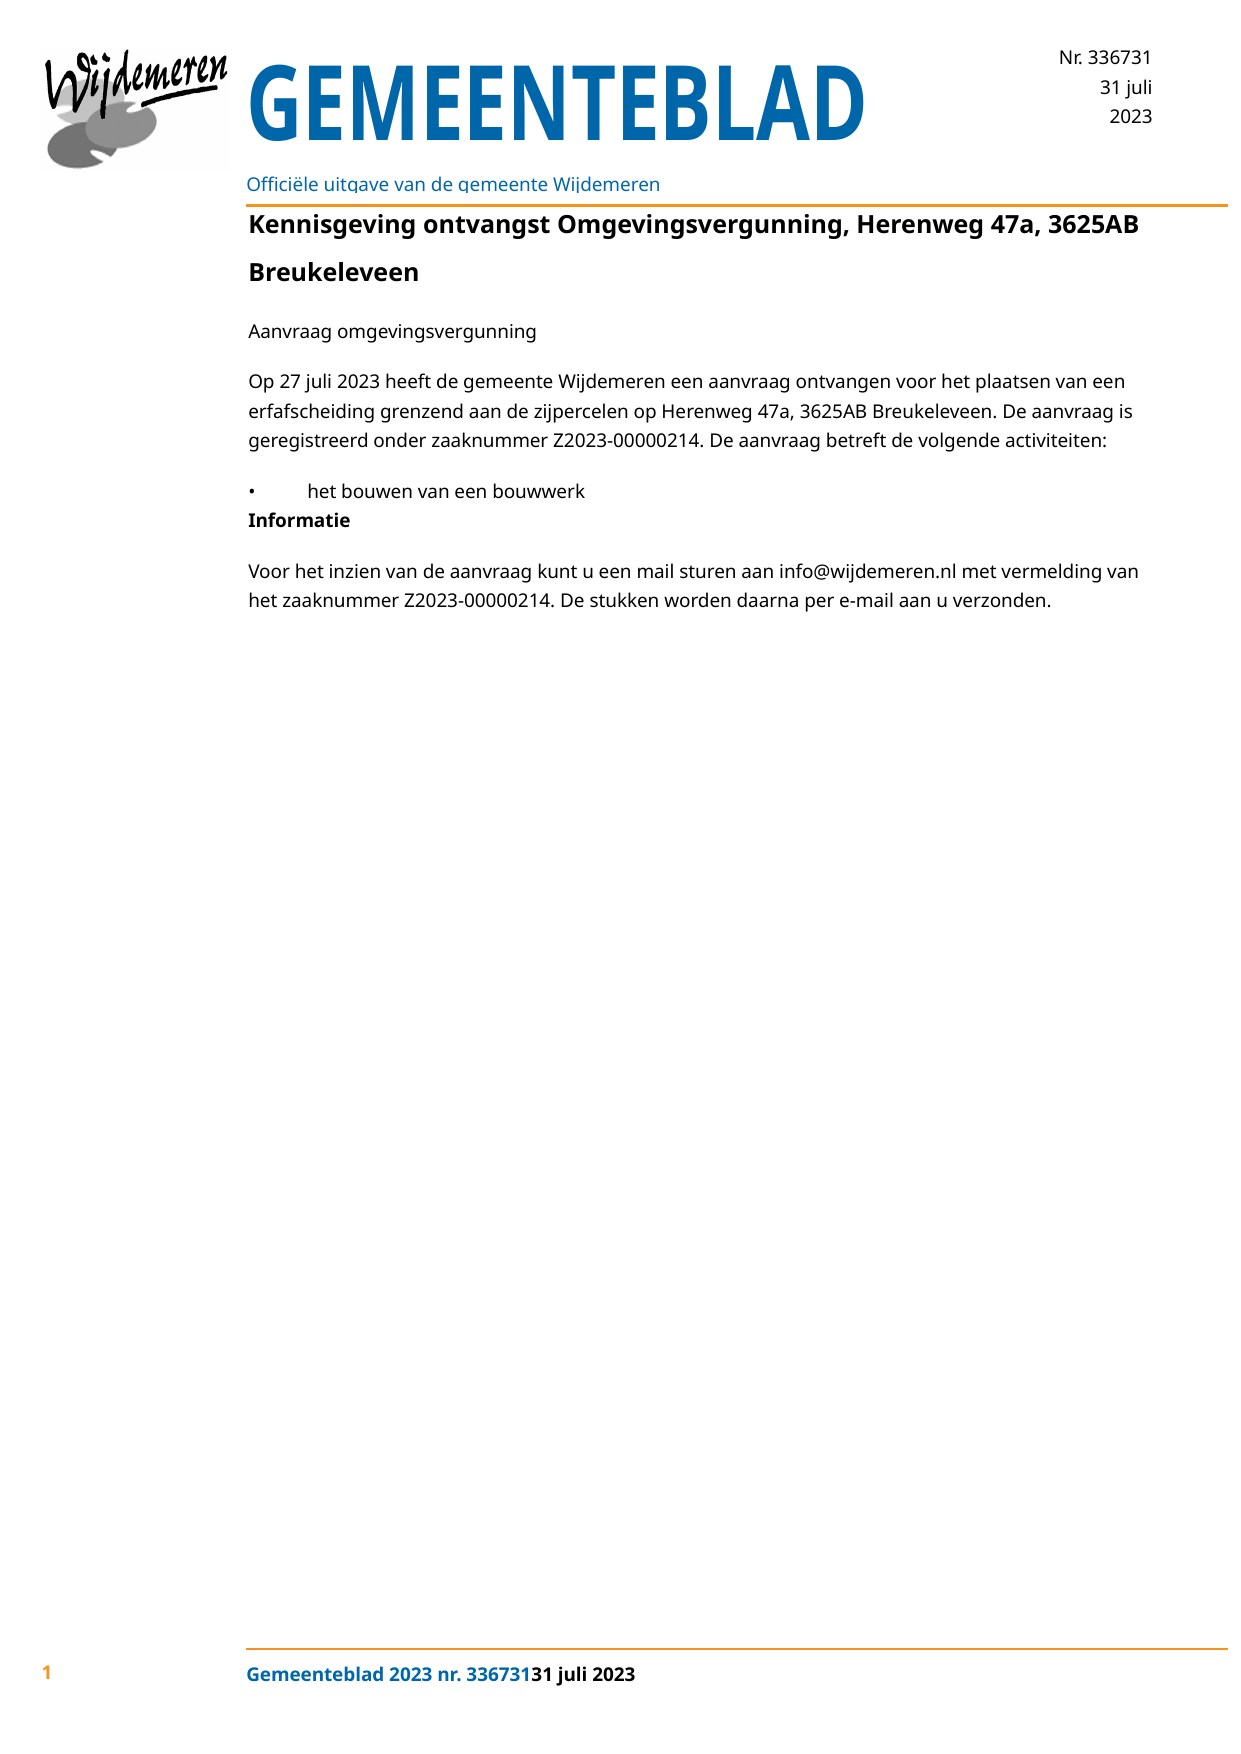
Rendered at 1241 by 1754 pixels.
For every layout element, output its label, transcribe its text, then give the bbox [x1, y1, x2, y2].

text Op 27 juli 2023 heeft de gemeente Wijdemeren een aanvraag ontvangen voor het plaatsen van een erfafscheiding grenzend aan de zijpercelen op Herenweg 47a, 3625AB Breukeleveen. De aanvraag is geregistreerd onder zaaknummer Z2023-00000214. De aanvraag betreft de volgende activiteiten: [248, 368, 1152, 453]
text Informatie [248, 507, 1152, 533]
text Kennisgeving ontvangst Omgevingsvergunning, Herenweg 47a, 3625AB Breukeleveen [248, 207, 1152, 288]
list het bouwen van een bouwwerk [248, 478, 1152, 504]
picture [41, 47, 231, 172]
text Aanvraag omgevingsvergunning [248, 318, 1152, 344]
text Voor het inzien van de aanvraag kunt u een mail sturen aan info@wijdemeren.nl met vermelding van het zaaknummer Z2023-00000214. De stukken worden daarna per e-mail aan u verzonden. [248, 558, 1152, 613]
